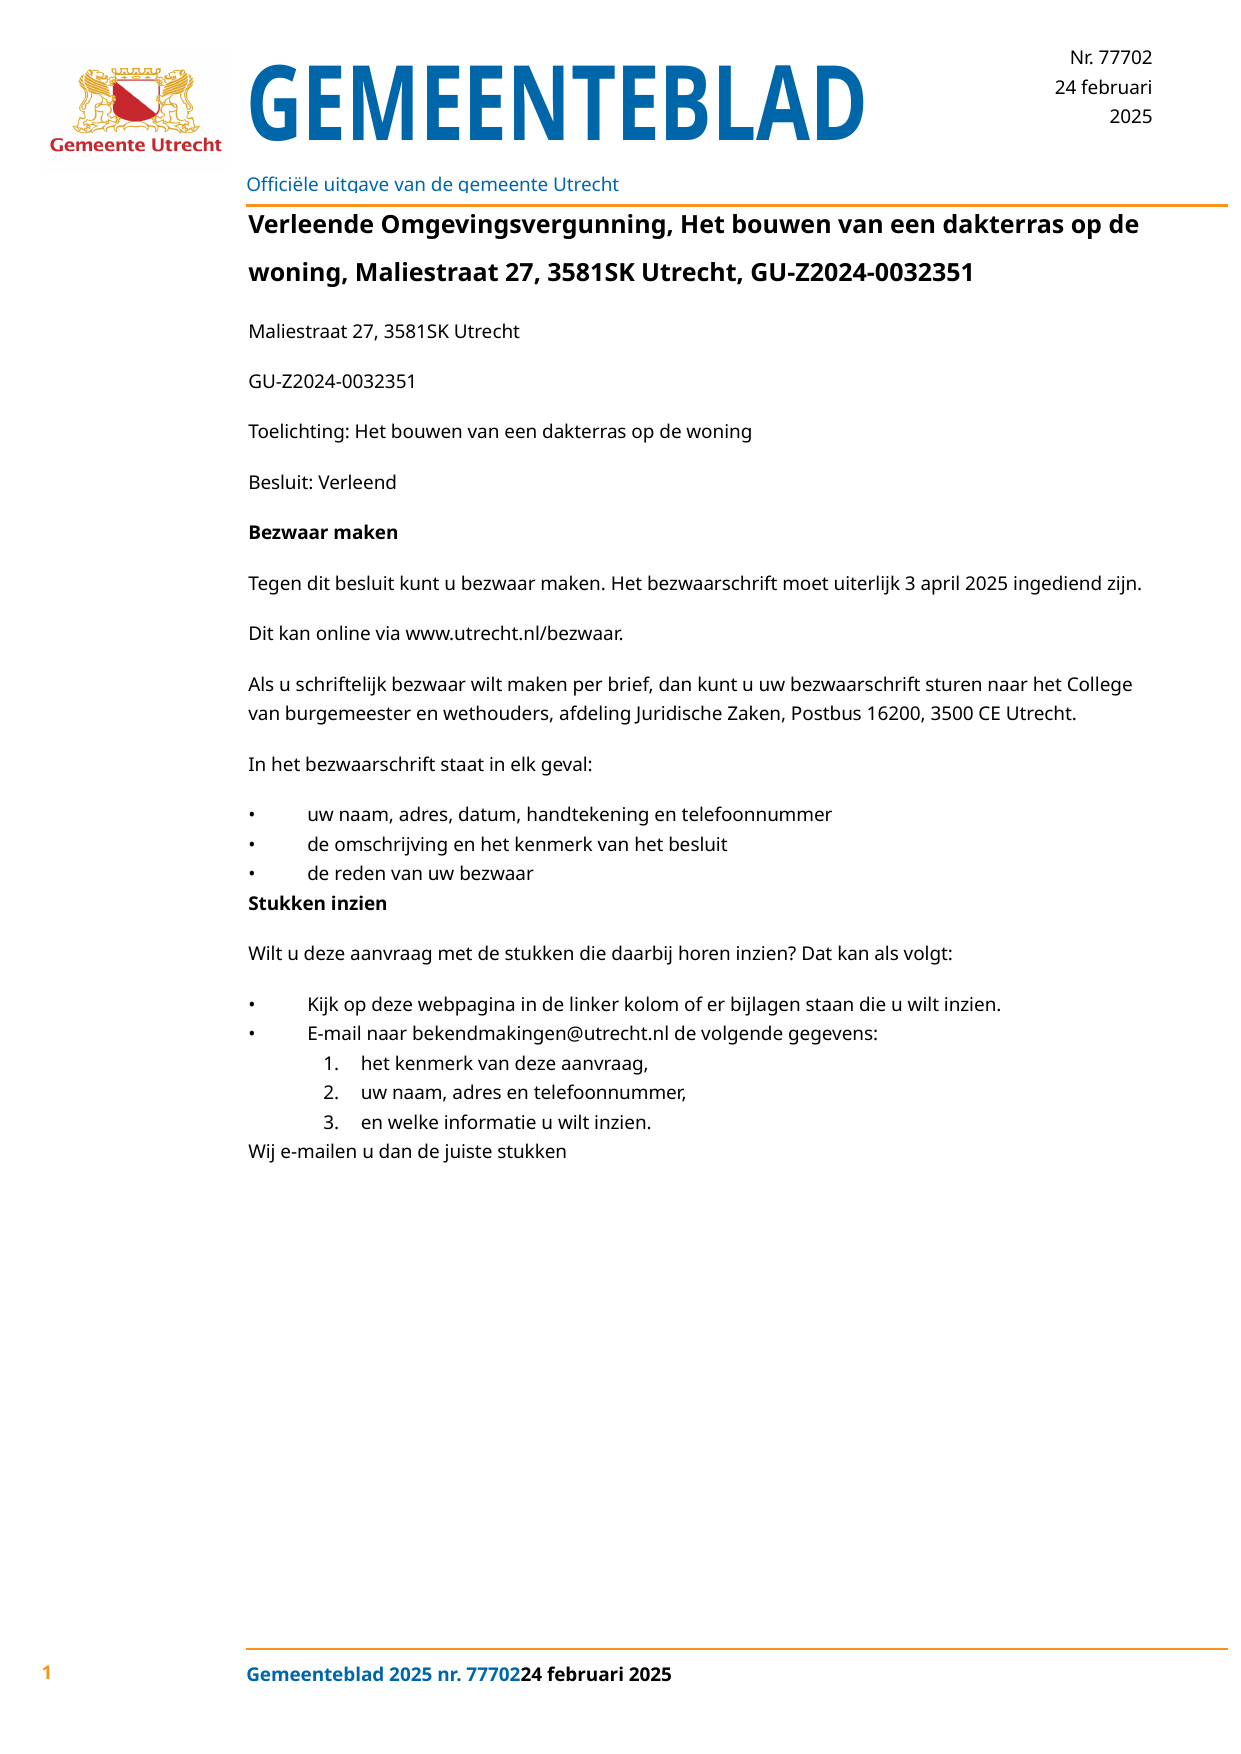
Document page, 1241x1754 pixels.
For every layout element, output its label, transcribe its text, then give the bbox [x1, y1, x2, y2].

list het kenmerk van deze aanvraag, [323, 1050, 1152, 1076]
list E-mail naar bekendmakingen@utrecht.nl de volgende gegevens: [248, 1020, 1152, 1046]
text Verleende Omgevingsvergunning, Het bouwen van een dakterras op de woning, Maliestraat 27, 3581SK Utrecht, GU-Z2024-0032351 [248, 207, 1152, 288]
list de omschrijving en het kenmerk van het besluit [248, 831, 1152, 857]
text Als u schriftelijk bezwaar wilt maken per brief, dan kunt u uw bezwaarschrift sturen naar het College van burgemeester en wethouders, afdeling Juridische Zaken, Postbus 16200, 3500 CE Utrecht. [248, 671, 1152, 726]
text GU-Z2024-0032351 [248, 368, 1152, 394]
text In het bezwaarschrift staat in elk geval: [248, 751, 1152, 777]
list de reden van uw bezwaar [248, 860, 1152, 886]
text Tegen dit besluit kunt u bezwaar maken. Het bezwaarschrift moet uiterlijk 3 april 2025 ingediend zijn. [248, 570, 1152, 596]
text Wij e-mailen u dan de juiste stukken [248, 1139, 1152, 1164]
list uw naam, adres, datum, handtekening en telefoonnummer [248, 801, 1152, 827]
text Maliestraat 27, 3581SK Utrecht [248, 318, 1152, 344]
text Toelichting: Het bouwen van een dakterras op de woning [248, 419, 1152, 444]
list uw naam, adres en telefoonnummer, [323, 1079, 1152, 1105]
text Dit kan online via www.utrecht.nl/bezwaar. [248, 620, 1152, 646]
picture [41, 47, 231, 172]
text Wilt u deze aanvraag met de stukken die daarbij horen inzien? Dat kan als volgt: [248, 940, 1152, 966]
text Stukken inzien [248, 890, 1152, 916]
text Bezwaar maken [248, 519, 1152, 545]
list en welke informatie u wilt inzien. [323, 1109, 1152, 1135]
text Besluit: Verleend [248, 469, 1152, 495]
list Kijk op deze webpagina in de linker kolom of er bijlagen staan die u wilt inzien. [248, 991, 1152, 1017]
